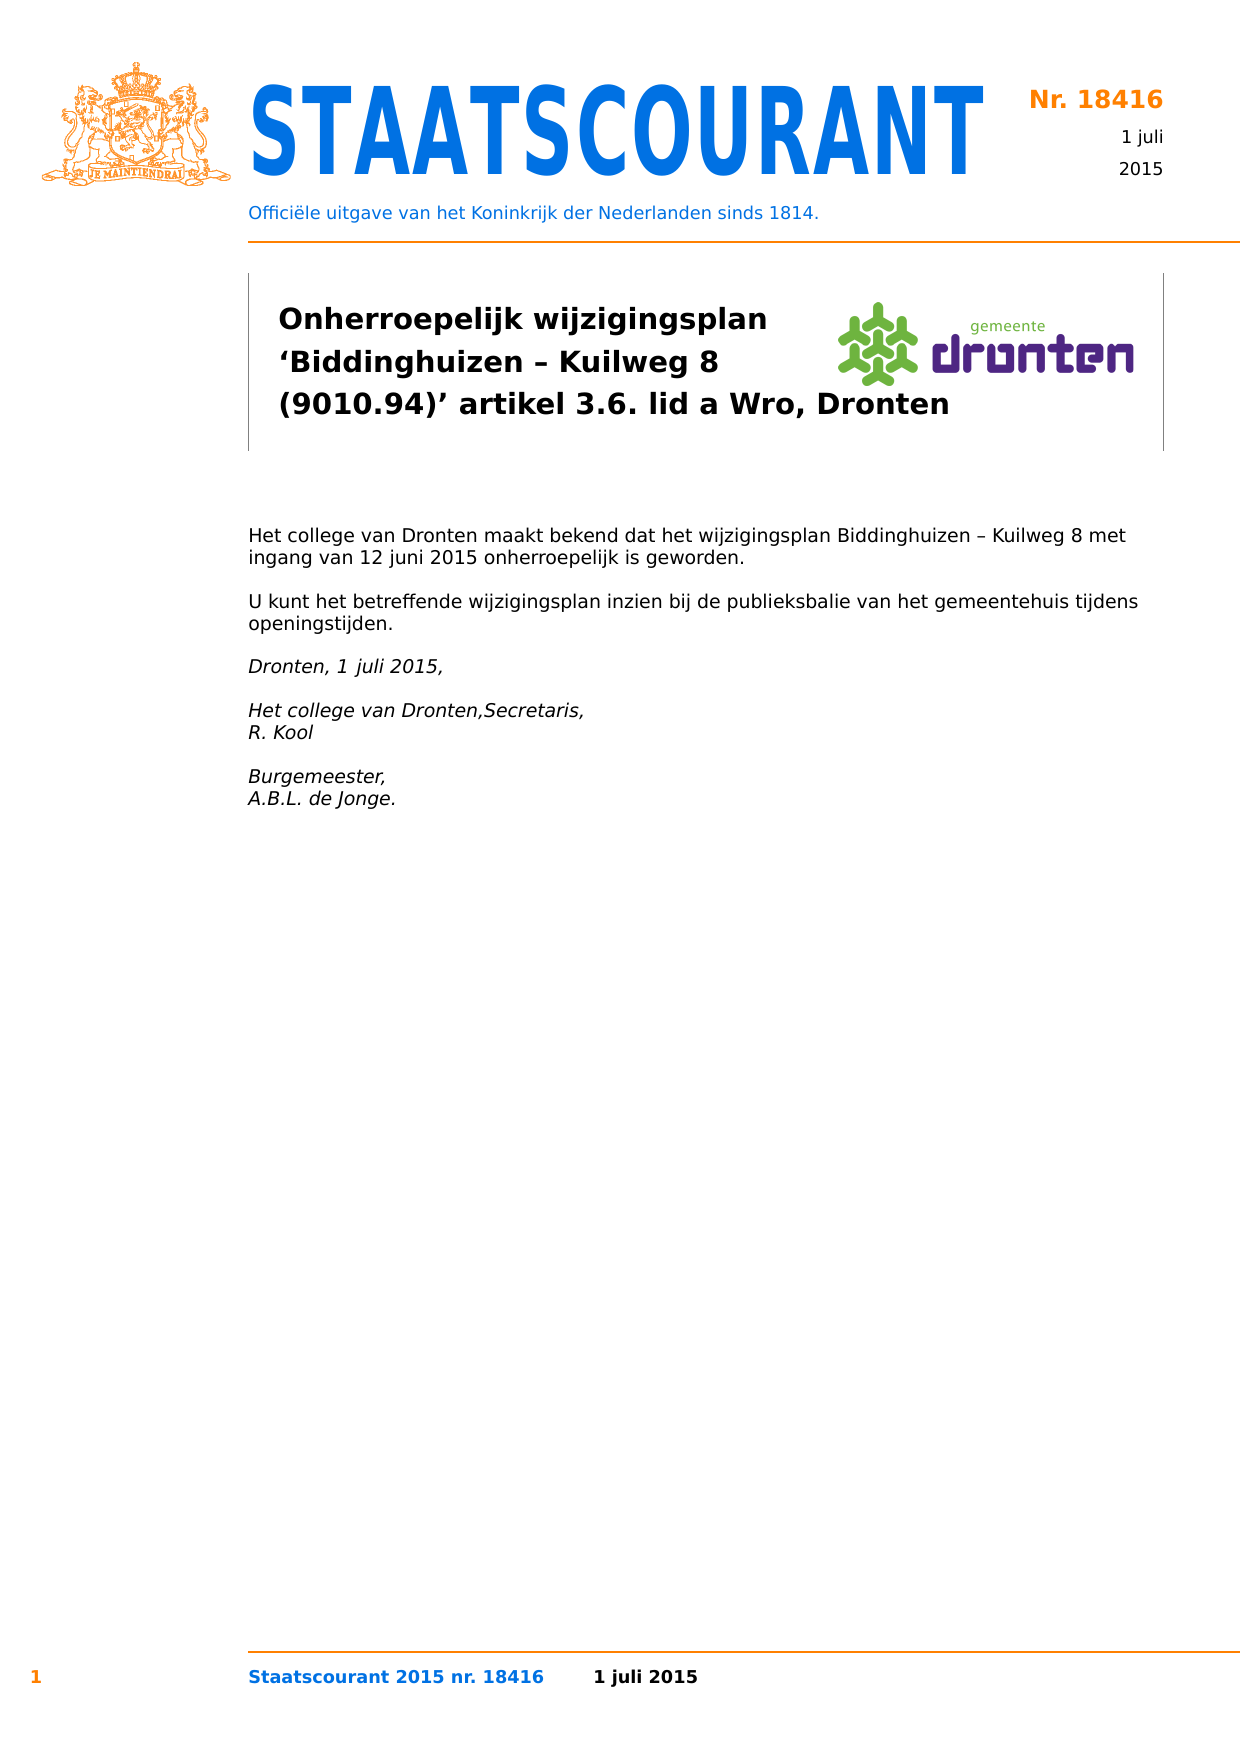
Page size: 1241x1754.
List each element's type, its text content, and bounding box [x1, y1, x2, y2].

table_header [25, 62, 248, 241]
text U kunt het betreffende wijzigingsplan inzien bij de publieksbalie van het gemeentehuis tijdens openingstijden. [248, 591, 1163, 634]
text Dronten, 1 juli 2015, [248, 656, 1163, 678]
text Burgemeester, A.B.L. de Jonge. [248, 766, 1163, 810]
table_cell 2015 [998, 153, 1240, 203]
table_cell 1 juli [998, 121, 1240, 153]
picture [41, 62, 231, 186]
table_header Nr. 18416 [998, 62, 1240, 121]
table_cell Officiële uitgave van het Koninkrijk der Nederlanden sinds 1814. [248, 203, 1240, 241]
table_header STAATSCOURANT [248, 62, 998, 203]
text Het college van Dronten,Secretaris, R. Kool [248, 700, 1163, 744]
subtitle Onherroepelijk wijzigingsplan ‘Biddinghuizen – Kuilweg 8 (9010.94)’ artikel 3.6. lid a Wro, Dronten [249, 273, 1163, 451]
picture [838, 302, 1134, 386]
text Het college van Dronten maakt bekend dat het wijzigingsplan Biddinghuizen – Kuilweg 8 met ingang van 12 juni 2015 onherroepelijk is geworden. [248, 525, 1163, 569]
